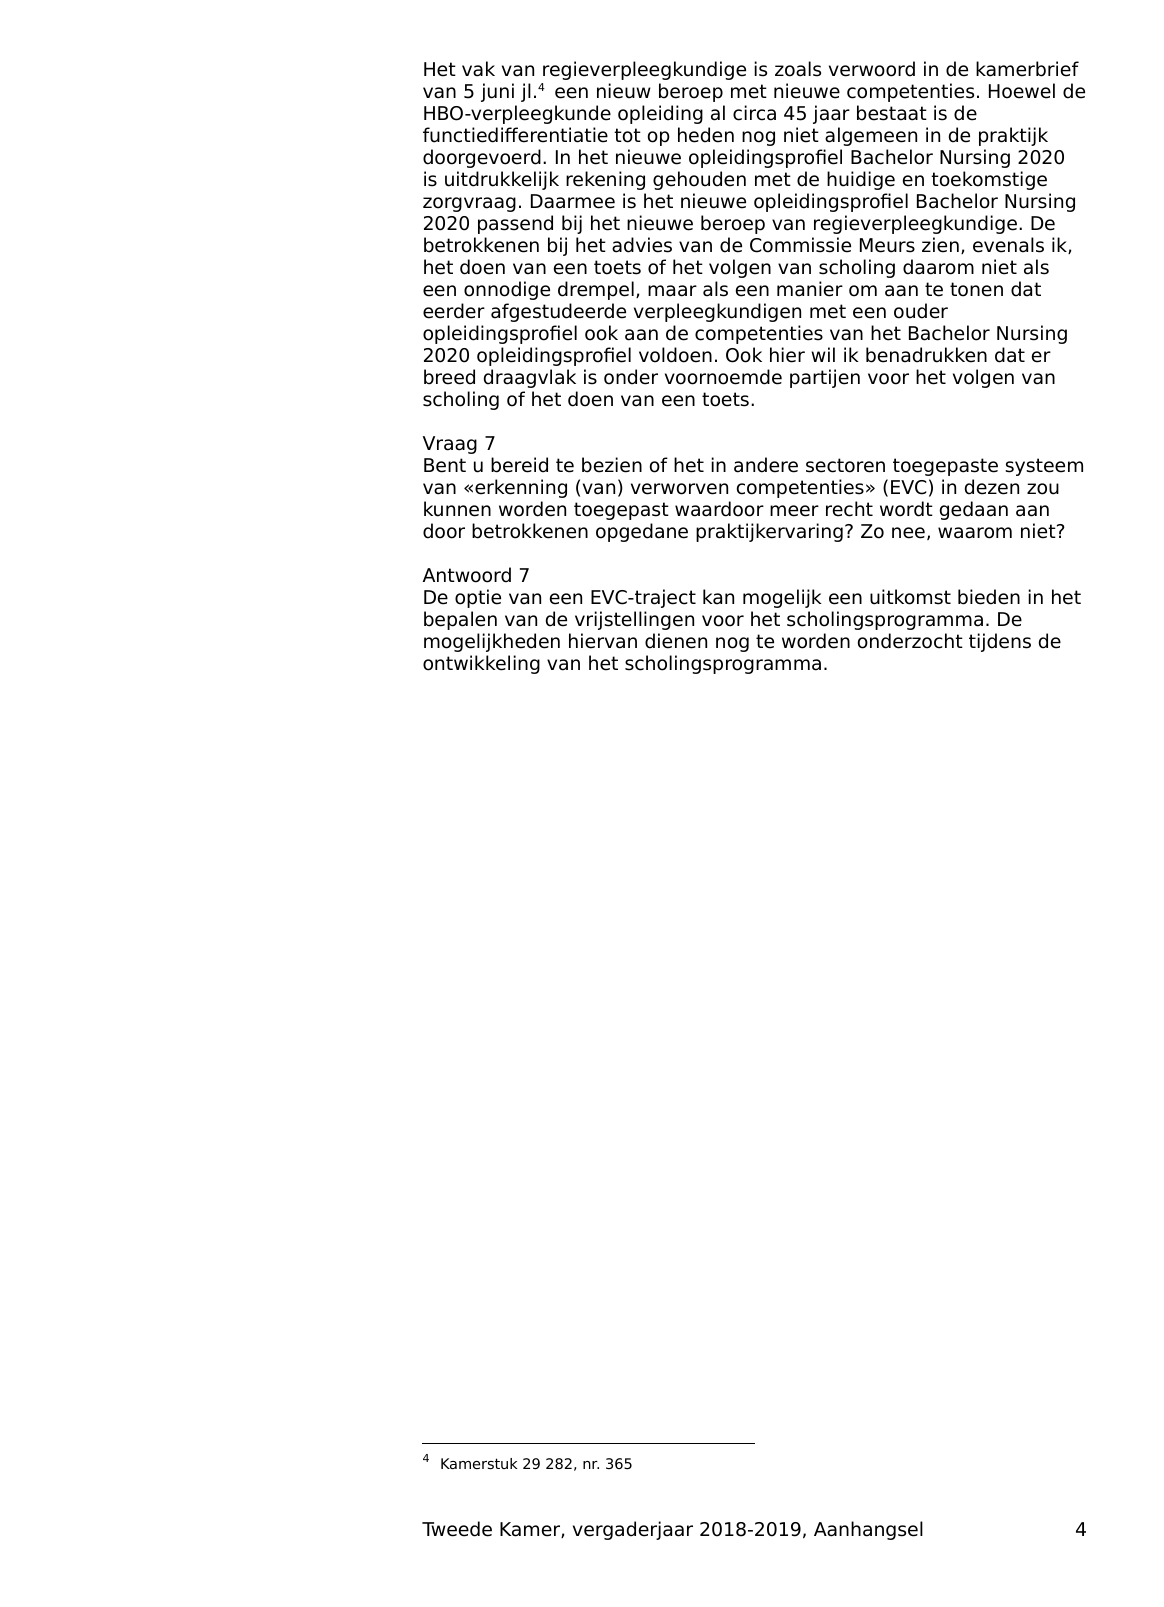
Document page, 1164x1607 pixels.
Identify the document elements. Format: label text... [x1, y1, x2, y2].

text De optie van een EVC-traject kan mogelijk een uitkomst bieden in het bepalen van de vrijstellingen voor het scholingsprogramma. De mogelijkheden hiervan dienen nog te worden onderzocht tijdens de ontwikkeling van het scholingsprogramma. [422, 587, 1087, 675]
text Het vak van regieverpleegkundige is zoals verwoord in de kamerbrief van 5 juni jl. een nieuw beroep met nieuwe competenties. Hoewel de HBO-verpleegkunde opleiding al circa 45 jaar bestaat is de functiedifferentiatie tot op heden nog niet algemeen in de praktijk doorgevoerd. In het nieuwe opleidingsprofiel Bachelor Nursing 2020 is uitdrukkelijk rekening gehouden met de huidige en toekomstige zorgvraag. Daarmee is het nieuwe opleidingsprofiel Bachelor Nursing 2020 passend bij het nieuwe beroep van regieverpleegkundige. De betrokkenen bij het advies van de Commissie Meurs zien, evenals ik, het doen van een toets of het volgen van scholing daarom niet als een onnodige drempel, maar als een manier om aan te tonen dat eerder afgestudeerde verpleegkundigen met een ouder opleidingsprofiel ook aan de competenties van het Bachelor Nursing 2020 opleidingsprofiel voldoen. Ook hier wil ik benadrukken dat er breed draagvlak is onder voornoemde partijen voor het volgen van scholing of het doen van een toets. [422, 59, 1087, 411]
text Vraag 7 [422, 433, 1087, 455]
text Bent u bereid te bezien of het in andere sectoren toegepaste systeem van «erkenning (van) verworven competenties» (EVC) in dezen zou kunnen worden toegepast waardoor meer recht wordt gedaan aan door betrokkenen opgedane praktijkervaring? Zo nee, waarom niet? [422, 455, 1087, 543]
text Antwoord 7 [422, 565, 1087, 587]
text Kamerstuk 29 282, nr. 365 [422, 1452, 1087, 1474]
